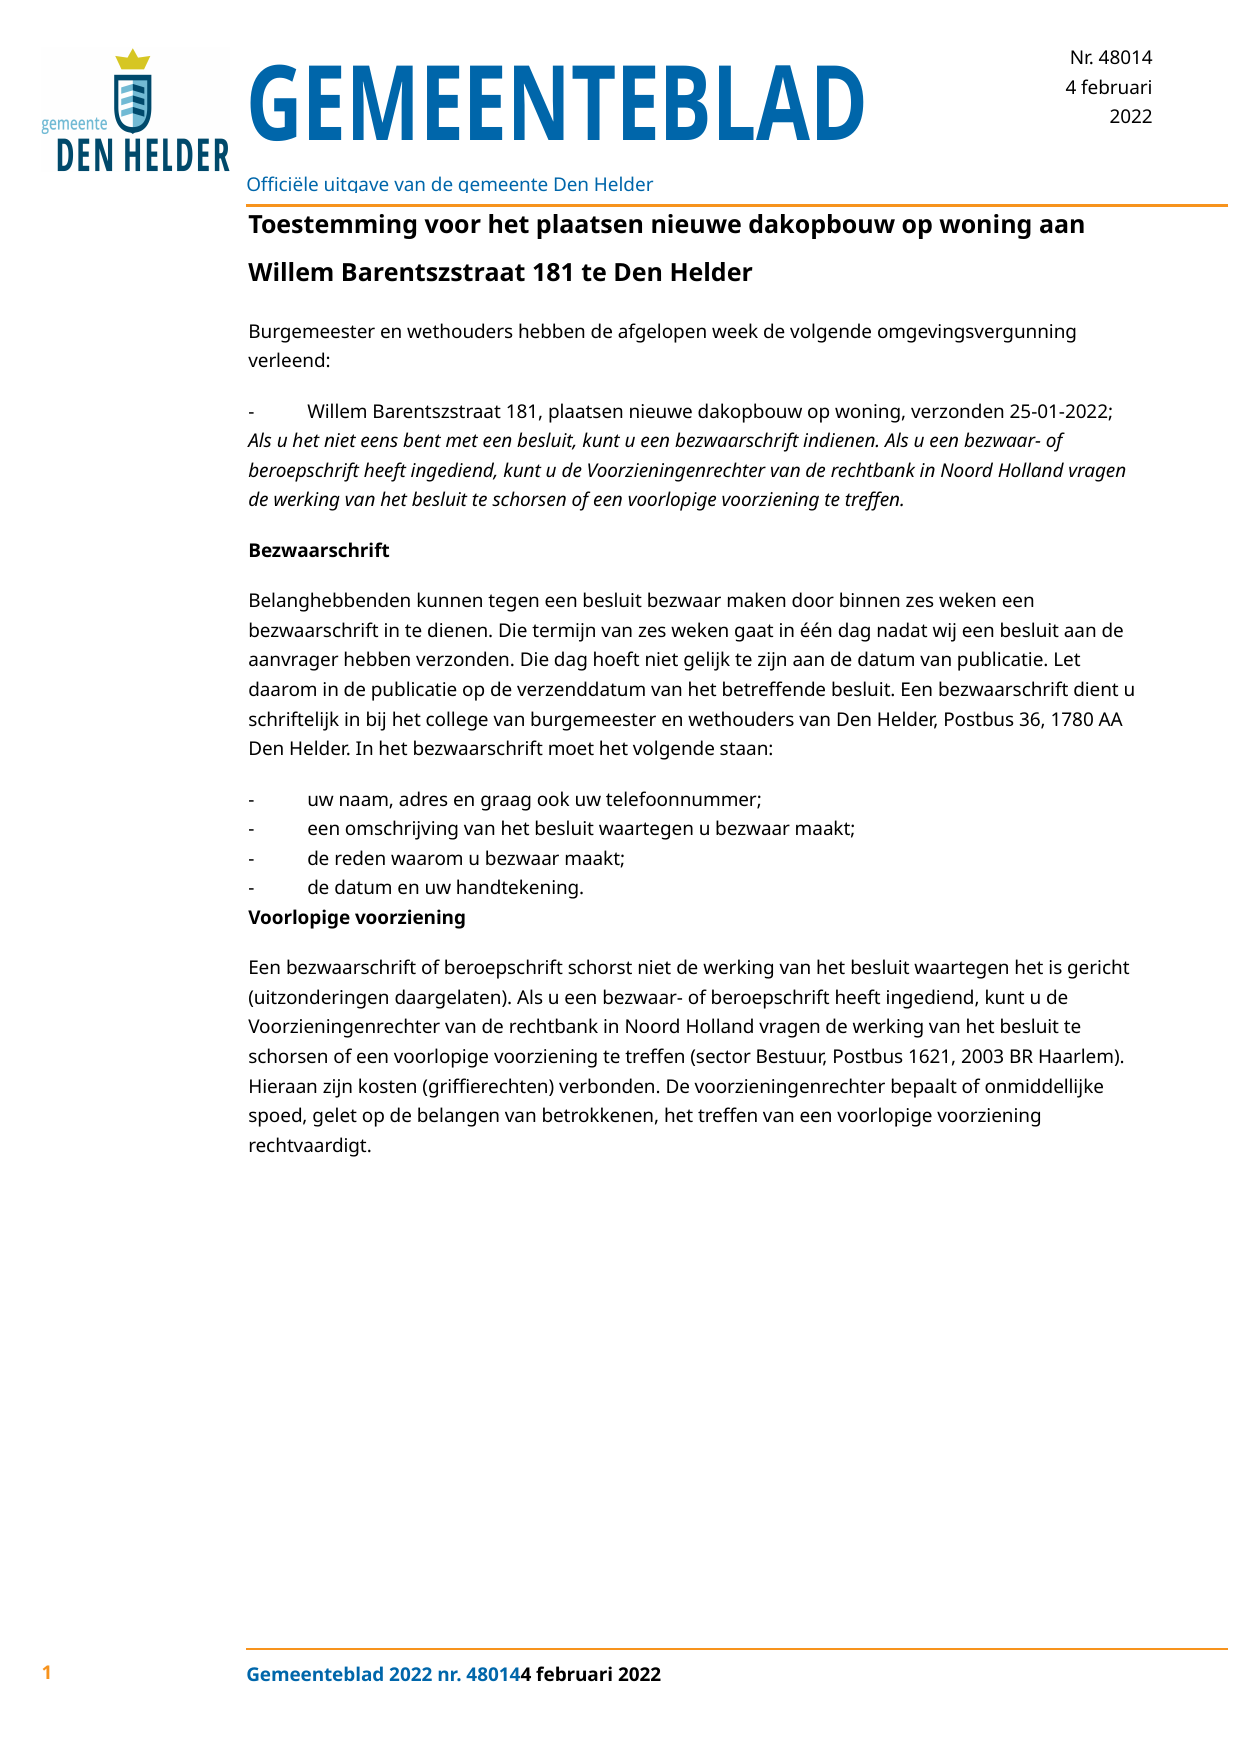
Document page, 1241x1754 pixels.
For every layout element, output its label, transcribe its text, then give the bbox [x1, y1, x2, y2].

text Voorlopige voorziening [248, 904, 1152, 930]
list uw naam, adres en graag ook uw telefoonnummer; [248, 786, 1152, 812]
picture [182, 144, 187, 165]
picture [41, 47, 231, 172]
picture [130, 157, 135, 172]
text Bezwaarschrift [248, 537, 1152, 563]
list een omschrijving van het besluit waartegen u bezwaar maakt; [248, 815, 1152, 841]
picture [220, 160, 224, 172]
text Een bezwaarschrift of beroepschrift schorst niet de werking van het besluit waartegen het is gericht (uitzonderingen daargelaten). Als u een bezwaar- of beroepschrift heeft ingediend, kunt u de Voorzieningenrechter van de rechtbank in Noord Holland vragen de werking van het besluit te schorsen of een voorlopige voorziening te treffen (sector Bestuur, Postbus 1621, 2003 BR Haarlem). Hieraan zijn kosten (griffierechten) verbonden. De voorzieningenrechter bepaalt of onmiddellijke spoed, gelet op de belangen van betrokkenen, het treffen van een voorlopige voorziening rechtvaardigt. [248, 954, 1152, 1158]
text Belanghebbenden kunnen tegen een besluit bezwaar maken door binnen zes weken een bezwaarschrift in te dienen. Die termijn van zes weken gaat in één dag nadat wij een besluit aan de aanvrager hebben verzonden. Die dag hoeft niet gelijk te zijn aan de datum van publicatie. Let daarom in de publicatie op de verzenddatum van het betreffende besluit. Een bezwaarschrift dient u schriftelijk in bij het college van burgemeester en wethouders van Den Helder, Postbus 36, 1780 AA Den Helder. In het bezwaarschrift moet het volgende staan: [248, 587, 1152, 761]
list de datum en uw handtekening. [248, 874, 1152, 900]
list de reden waarom u bezwaar maakt; [248, 845, 1152, 871]
text Burgemeester en wethouders hebben de afgelopen week de volgende omgevingsvergunning verleend: [248, 318, 1152, 373]
picture [100, 154, 106, 172]
list Willem Barentszstraat 181, plaatsen nieuwe dakopbouw op woning, verzonden 25-01-2022; [248, 398, 1152, 424]
picture [63, 144, 68, 165]
text Als u het niet eens bent met een besluit, kunt u een bezwaarschrift indienen. Als u een bezwaar- of beroepschrift heeft ingediend, kunt u de Voorzieningenrechter van de rechtbank in Noord Holland vragen de werking van het besluit te schorsen of een voorlopige voorziening te treffen. [248, 427, 1152, 512]
text Toestemming voor het plaatsen nieuwe dakopbouw op woning aan Willem Barentszstraat 181 te Den Helder [248, 207, 1152, 288]
